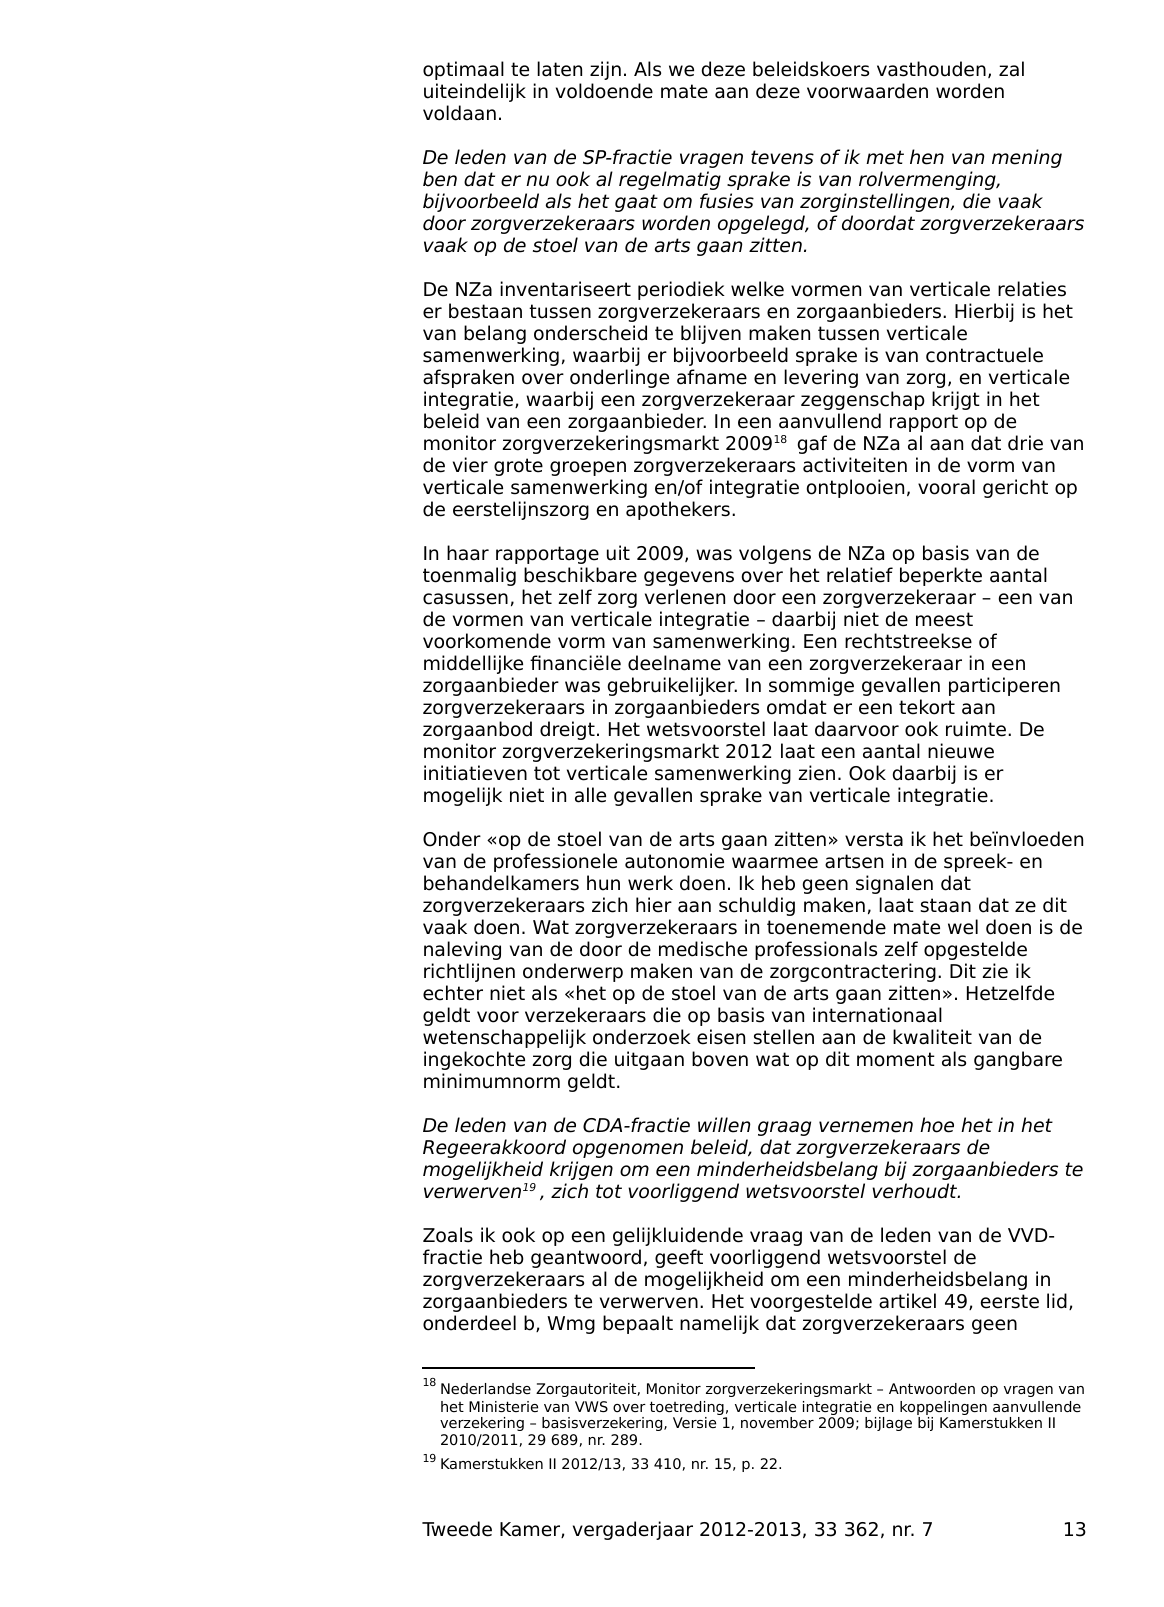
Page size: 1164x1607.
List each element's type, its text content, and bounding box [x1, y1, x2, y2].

text In haar rapportage uit 2009, was volgens de NZa op basis van de toenmalig beschikbare gegevens over het relatief beperkte aantal casussen, het zelf zorg verlenen door een zorgverzekeraar – een van de vormen van verticale integratie – daarbij niet de meest voorkomende vorm van samenwerking. Een rechtstreekse of middellijke financiële deelname van een zorgverzekeraar in een zorgaanbieder was gebruikelijker. In sommige gevallen participeren zorgverzekeraars in zorgaanbieders omdat er een tekort aan zorgaanbod dreigt. Het wetsvoorstel laat daarvoor ook ruimte. De monitor zorgverzekeringsmarkt 2012 laat een aantal nieuwe initiatieven tot verticale samenwerking zien. Ook daarbij is er mogelijk niet in alle gevallen sprake van verticale integratie. [422, 543, 1087, 807]
text De leden van de CDA-fractie willen graag vernemen hoe het in het Regeerakkoord opgenomen beleid, dat zorgverzekeraars de mogelijkheid krijgen om een minderheidsbelang bij zorgaanbieders te verwerven, zich tot voorliggend wetsvoorstel verhoudt. [422, 1115, 1087, 1203]
text Nederlandse Zorgautoriteit, Monitor zorgverzekeringsmarkt – Antwoorden op vragen van het Ministerie van VWS over toetreding, verticale integratie en koppelingen aanvullende verzekering – basisverzekering, Versie 1, november 2009; bijlage bij Kamerstukken II 2010/2011, 29 689, nr. 289. [422, 1377, 1087, 1449]
text Zoals ik ook op een gelijkluidende vraag van de leden van de VVD-fractie heb geantwoord, geeft voorliggend wetsvoorstel de zorgverzekeraars al de mogelijkheid om een minderheidsbelang in zorgaanbieders te verwerven. Het voorgestelde artikel 49, eerste lid, onderdeel b, Wmg bepaalt namelijk dat zorgverzekeraars geen [422, 1225, 1087, 1335]
text Kamerstukken II 2012/13, 33 410, nr. 15, p. 22. [422, 1452, 1087, 1474]
text De NZa inventariseert periodiek welke vormen van verticale relaties er bestaan tussen zorgverzekeraars en zorgaanbieders. Hierbij is het van belang onderscheid te blijven maken tussen verticale samenwerking, waarbij er bijvoorbeeld sprake is van contractuele afspraken over onderlinge afname en levering van zorg, en verticale integratie, waarbij een zorgverzekeraar zeggenschap krijgt in het beleid van een zorgaanbieder. In een aanvullend rapport op de monitor zorgverzekeringsmarkt 2009 gaf de NZa al aan dat drie van de vier grote groepen zorgverzekeraars activiteiten in de vorm van verticale samenwerking en/of integratie ontplooien, vooral gericht op de eerstelijnszorg en apothekers. [422, 279, 1087, 521]
text De leden van de SP-fractie vragen tevens of ik met hen van mening ben dat er nu ook al regelmatig sprake is van rolvermenging, bijvoorbeeld als het gaat om fusies van zorginstellingen, die vaak door zorgverzekeraars worden opgelegd, of doordat zorgverzekeraars vaak op de stoel van de arts gaan zitten. [422, 147, 1087, 257]
text Onder «op de stoel van de arts gaan zitten» versta ik het beïnvloeden van de professionele autonomie waarmee artsen in de spreek- en behandelkamers hun werk doen. Ik heb geen signalen dat zorgverzekeraars zich hier aan schuldig maken, laat staan dat ze dit vaak doen. Wat zorgverzekeraars in toenemende mate wel doen is de naleving van de door de medische professionals zelf opgestelde richtlijnen onderwerp maken van de zorgcontractering. Dit zie ik echter niet als «het op de stoel van de arts gaan zitten». Hetzelfde geldt voor verzekeraars die op basis van internationaal wetenschappelijk onderzoek eisen stellen aan de kwaliteit van de ingekochte zorg die uitgaan boven wat op dit moment als gangbare minimumnorm geldt. [422, 829, 1087, 1093]
text optimaal te laten zijn. Als we deze beleidskoers vasthouden, zal uiteindelijk in voldoende mate aan deze voorwaarden worden voldaan. [422, 59, 1087, 125]
